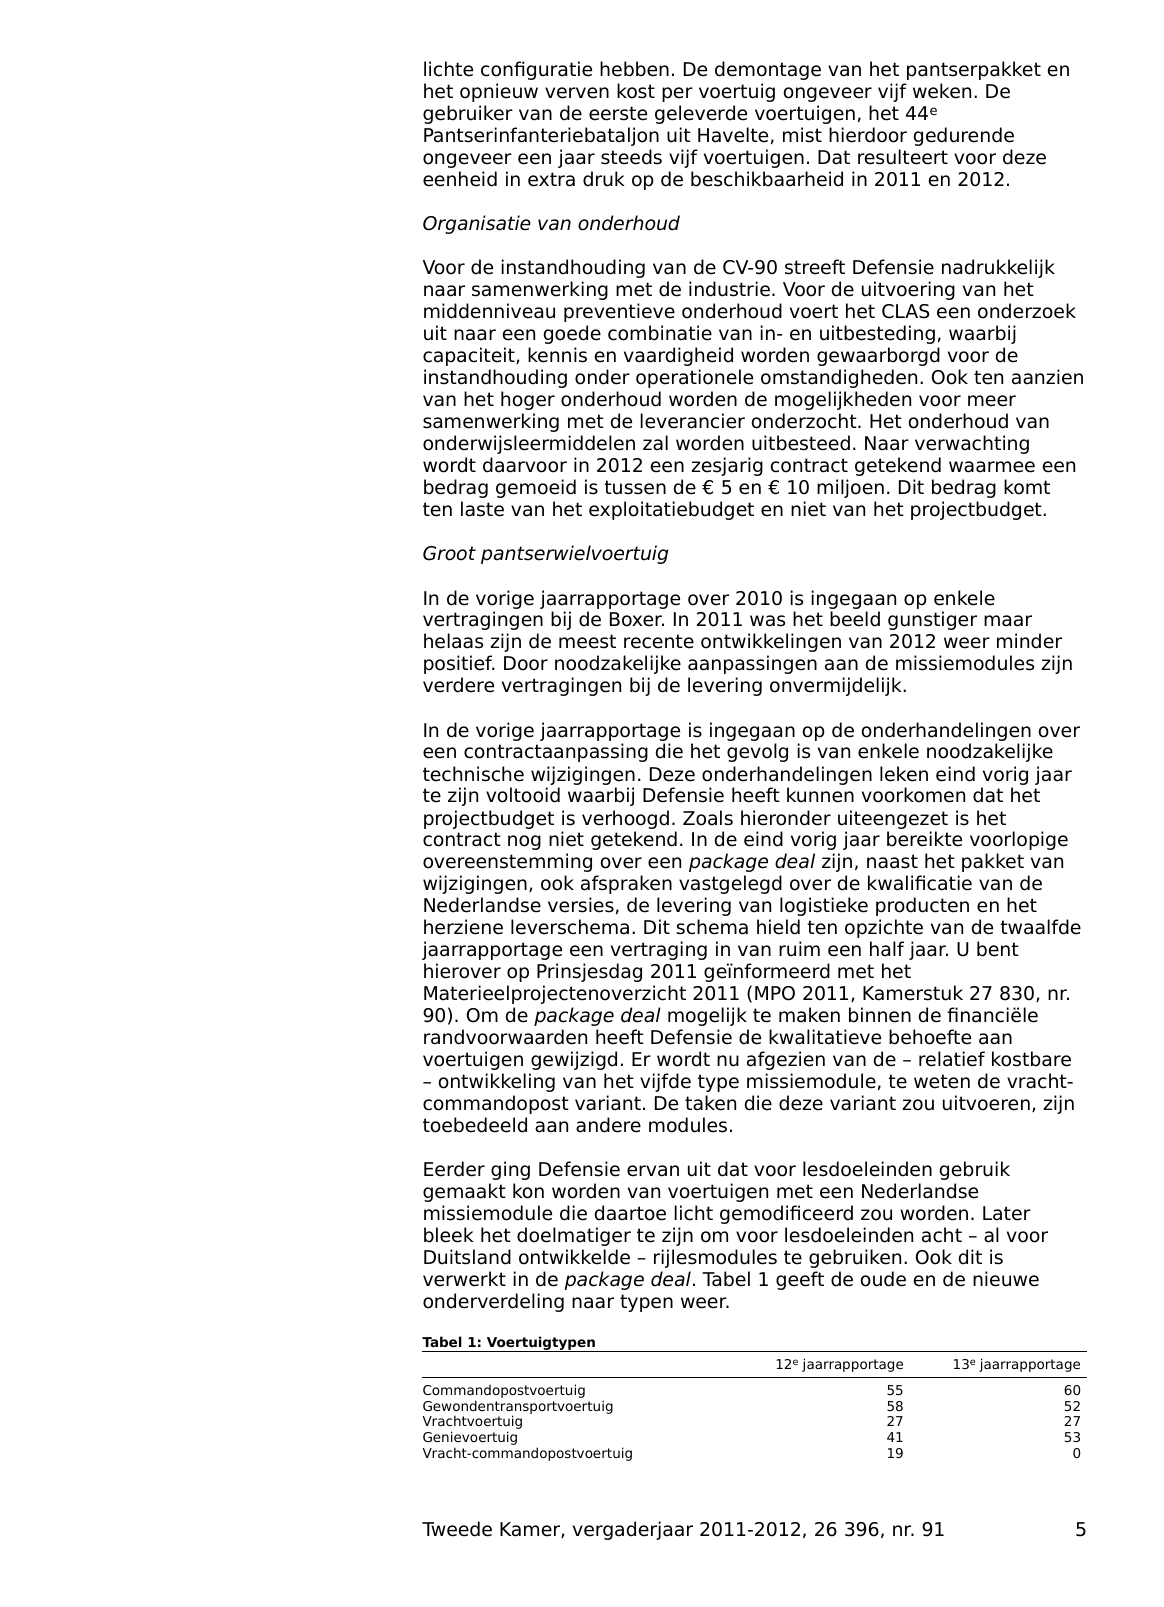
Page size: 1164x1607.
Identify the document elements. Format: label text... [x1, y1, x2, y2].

table_cell 13e jaarrapportage [910, 1352, 1087, 1377]
text Eerder ging Defensie ervan uit dat voor lesdoeleinden gebruik gemaakt kon worden van voertuigen met een Nederlandse missiemodule die daartoe licht gemodificeerd zou worden. Later bleek het doelmatiger te zijn om voor lesdoeleinden acht – al voor Duitsland ontwikkelde – rijlesmodules te gebruiken. Ook dit is verwerkt in de package deal. Tabel 1 geeft de oude en de nieuwe onderverdeling naar typen weer. [422, 1159, 1087, 1313]
text Voor de instandhouding van de CV-90 streeft Defensie nadrukkelijk naar samenwerking met de industrie. Voor de uitvoering van het middenniveau preventieve onderhoud voert het CLAS een onderzoek uit naar een goede combinatie van in- en uitbesteding, waarbij capaciteit, kennis en vaardigheid worden gewaarborgd voor de instandhouding onder operationele omstandigheden. Ook ten aanzien van het hoger onderhoud worden de mogelijkheden voor meer samenwerking met de leverancier onderzocht. Het onderhoud van onderwijsleermiddelen zal worden uitbesteed. Naar verwachting wordt daarvoor in 2012 een zesjarig contract getekend waarmee een bedrag gemoeid is tussen de € 5 en € 10 miljoen. Dit bedrag komt ten laste van het exploitatiebudget en niet van het projectbudget. [422, 257, 1087, 521]
subtitle Organisatie van onderhoud [422, 213, 1087, 235]
table_cell [422, 1352, 732, 1377]
table_cell 12e jaarrapportage [732, 1352, 909, 1377]
table_cell 60 [910, 1378, 1087, 1398]
table_cell Genievoertuig [422, 1430, 732, 1446]
text In de vorige jaarrapportage is ingegaan op de onderhandelingen over een contractaanpassing die het gevolg is van enkele noodzakelijke technische wijzigingen. Deze onderhandelingen leken eind vorig jaar te zijn voltooid waarbij Defensie heeft kunnen voorkomen dat het projectbudget is verhoogd. Zoals hieronder uiteengezet is het contract nog niet getekend. In de eind vorig jaar bereikte voorlopige overeenstemming over een package deal zijn, naast het pakket van wijzigingen, ook afspraken vastgelegd over de kwalificatie van de Nederlandse versies, de levering van logistieke producten en het herziene leverschema. Dit schema hield ten opzichte van de twaalfde jaarrapportage een vertraging in van ruim een half jaar. U bent hierover op Prinsjesdag 2011 geïnformeerd met het Materieelprojectenoverzicht 2011 (MPO 2011, Kamerstuk 27 830, nr. 90). Om de package deal mogelijk te maken binnen de financiële randvoorwaarden heeft Defensie de kwalitatieve behoefte aan voertuigen gewijzigd. Er wordt nu afgezien van de – relatief kostbare – ontwikkeling van het vijfde type missiemodule, te weten de vracht-commandopost variant. De taken die deze variant zou uitvoeren, zijn toebedeeld aan andere modules. [422, 719, 1087, 1137]
table_cell Commandopostvoertuig [422, 1378, 732, 1398]
table_cell 19 [732, 1446, 909, 1461]
table_cell 27 [910, 1414, 1087, 1430]
subtitle Groot pantserwielvoertuig [422, 543, 1087, 565]
table_cell 27 [732, 1414, 909, 1430]
table_cell 58 [732, 1398, 909, 1414]
table_cell 53 [910, 1430, 1087, 1446]
text In de vorige jaarrapportage over 2010 is ingegaan op enkele vertragingen bij de Boxer. In 2011 was het beeld gunstiger maar helaas zijn de meest recente ontwikkelingen van 2012 weer minder positief. Door noodzakelijke aanpassingen aan de missiemodules zijn verdere vertragingen bij de levering onvermijdelijk. [422, 587, 1087, 697]
table_cell Vracht-commandopostvoertuig [422, 1446, 732, 1461]
text lichte configuratie hebben. De demontage van het pantserpakket en het opnieuw verven kost per voertuig ongeveer vijf weken. De gebruiker van de eerste geleverde voertuigen, het 44e Pantserinfanteriebataljon uit Havelte, mist hierdoor gedurende ongeveer een jaar steeds vijf voertuigen. Dat resulteert voor deze eenheid in extra druk op de beschikbaarheid in 2011 en 2012. [422, 59, 1087, 191]
table_cell 52 [910, 1398, 1087, 1414]
table_cell Gewondentransportvoertuig [422, 1398, 732, 1414]
table_cell 41 [732, 1430, 909, 1446]
table_cell 0 [910, 1446, 1087, 1461]
table_cell 55 [732, 1378, 909, 1398]
table_header Tabel 1: Voertuigtypen [422, 1335, 1087, 1351]
table_cell Vrachtvoertuig [422, 1414, 732, 1430]
